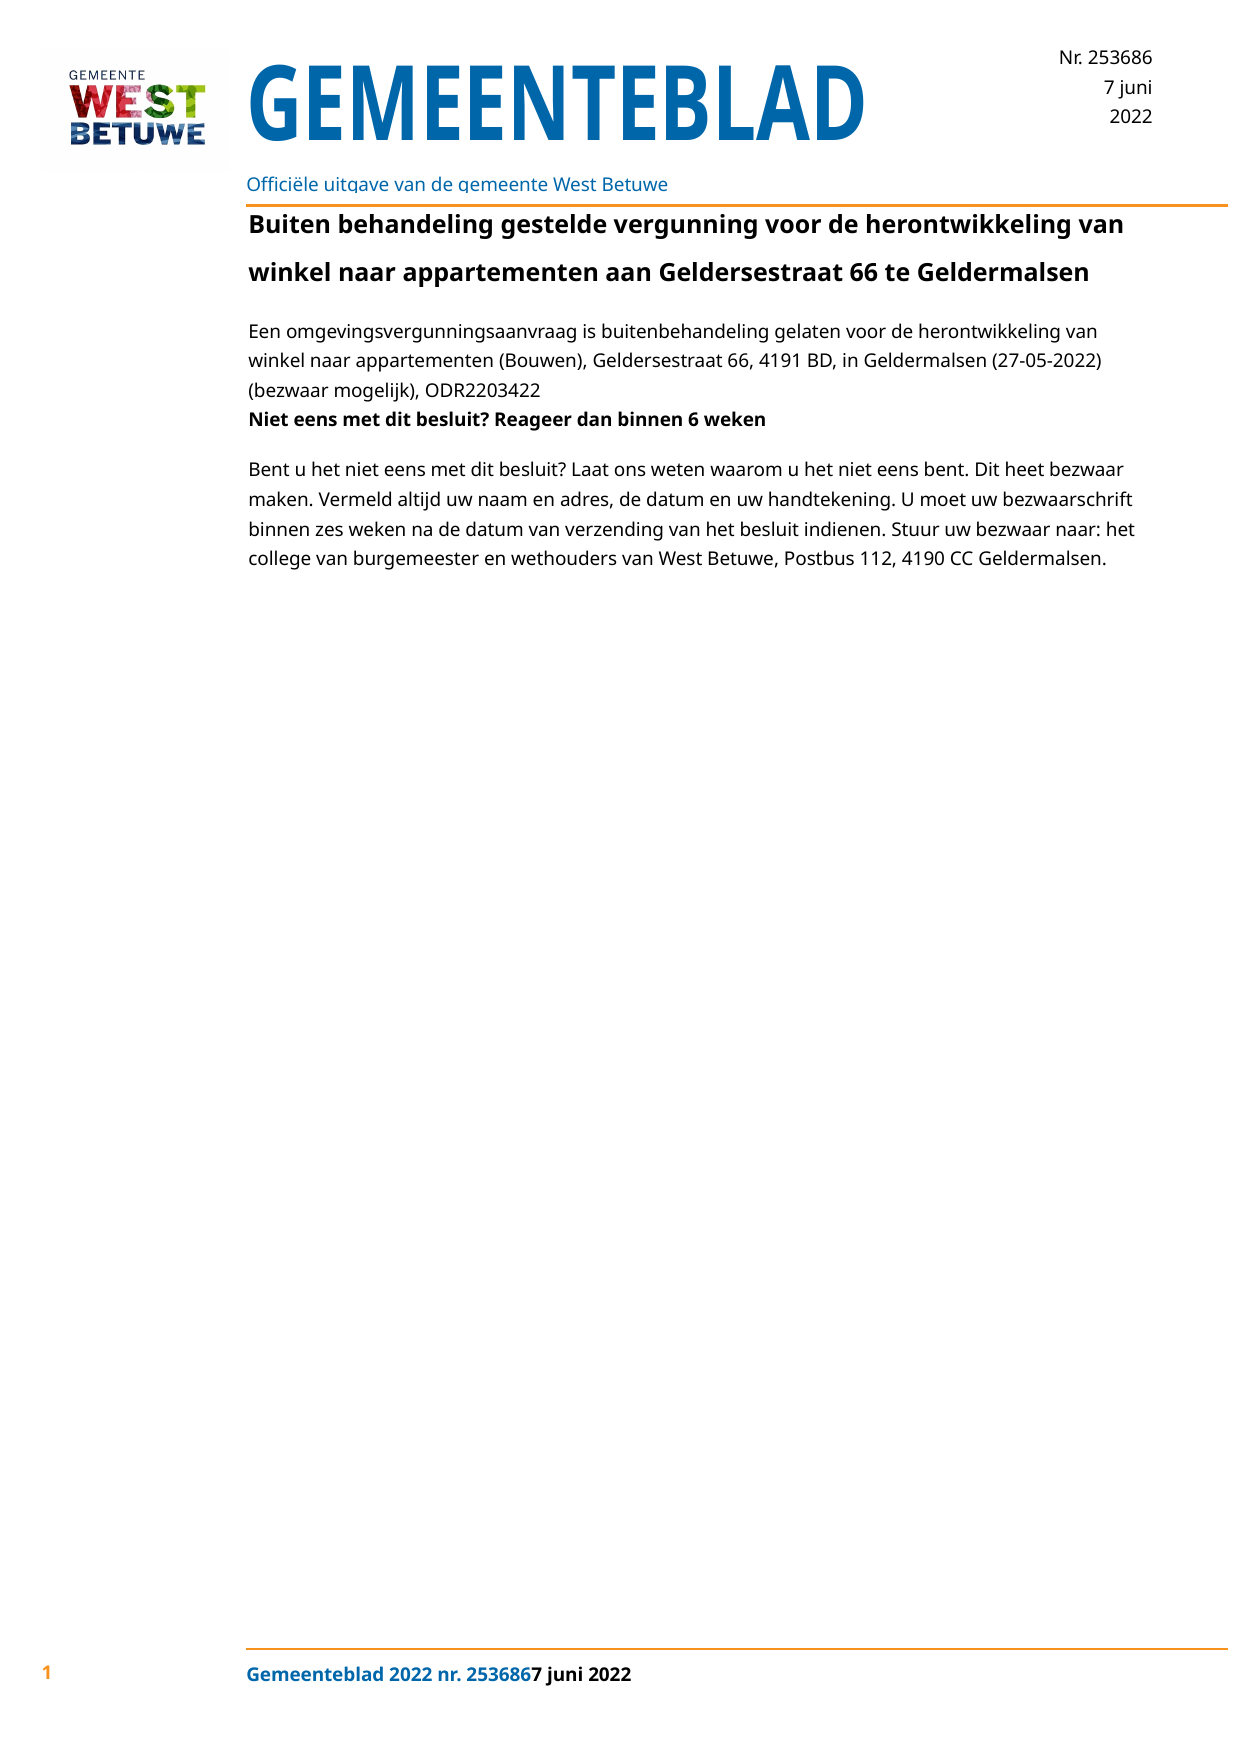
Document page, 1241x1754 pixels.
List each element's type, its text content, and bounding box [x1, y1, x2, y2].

table_header Een omgevingsvergunningsaanvraag is buitenbehandeling gelaten voor de herontwikkeling van winkel naar appartementen (Bouwen), Geldersestraat 66, 4191 BD, in Geldermalsen (27-05-2022) (bezwaar mogelijk), ODR2203422 [248, 318, 1152, 403]
text Bent u het niet eens met dit besluit? Laat ons weten waarom u het niet eens bent. Dit heet bezwaar maken. Vermeld altijd uw naam en adres, de datum en uw handtekening. U moet uw bezwaarschrift binnen zes weken na de datum van verzending van het besluit indienen. Stuur uw bezwaar naar: het college van burgemeester en wethouders van West Betuwe, Postbus 112, 4190 CC Geldermalsen. [248, 457, 1152, 571]
text Buiten behandeling gestelde vergunning voor de herontwikkeling van winkel naar appartementen aan Geldersestraat 66 te Geldermalsen [248, 207, 1152, 288]
text Niet eens met dit besluit? Reageer dan binnen 6 weken [248, 406, 1152, 432]
picture [41, 47, 231, 172]
